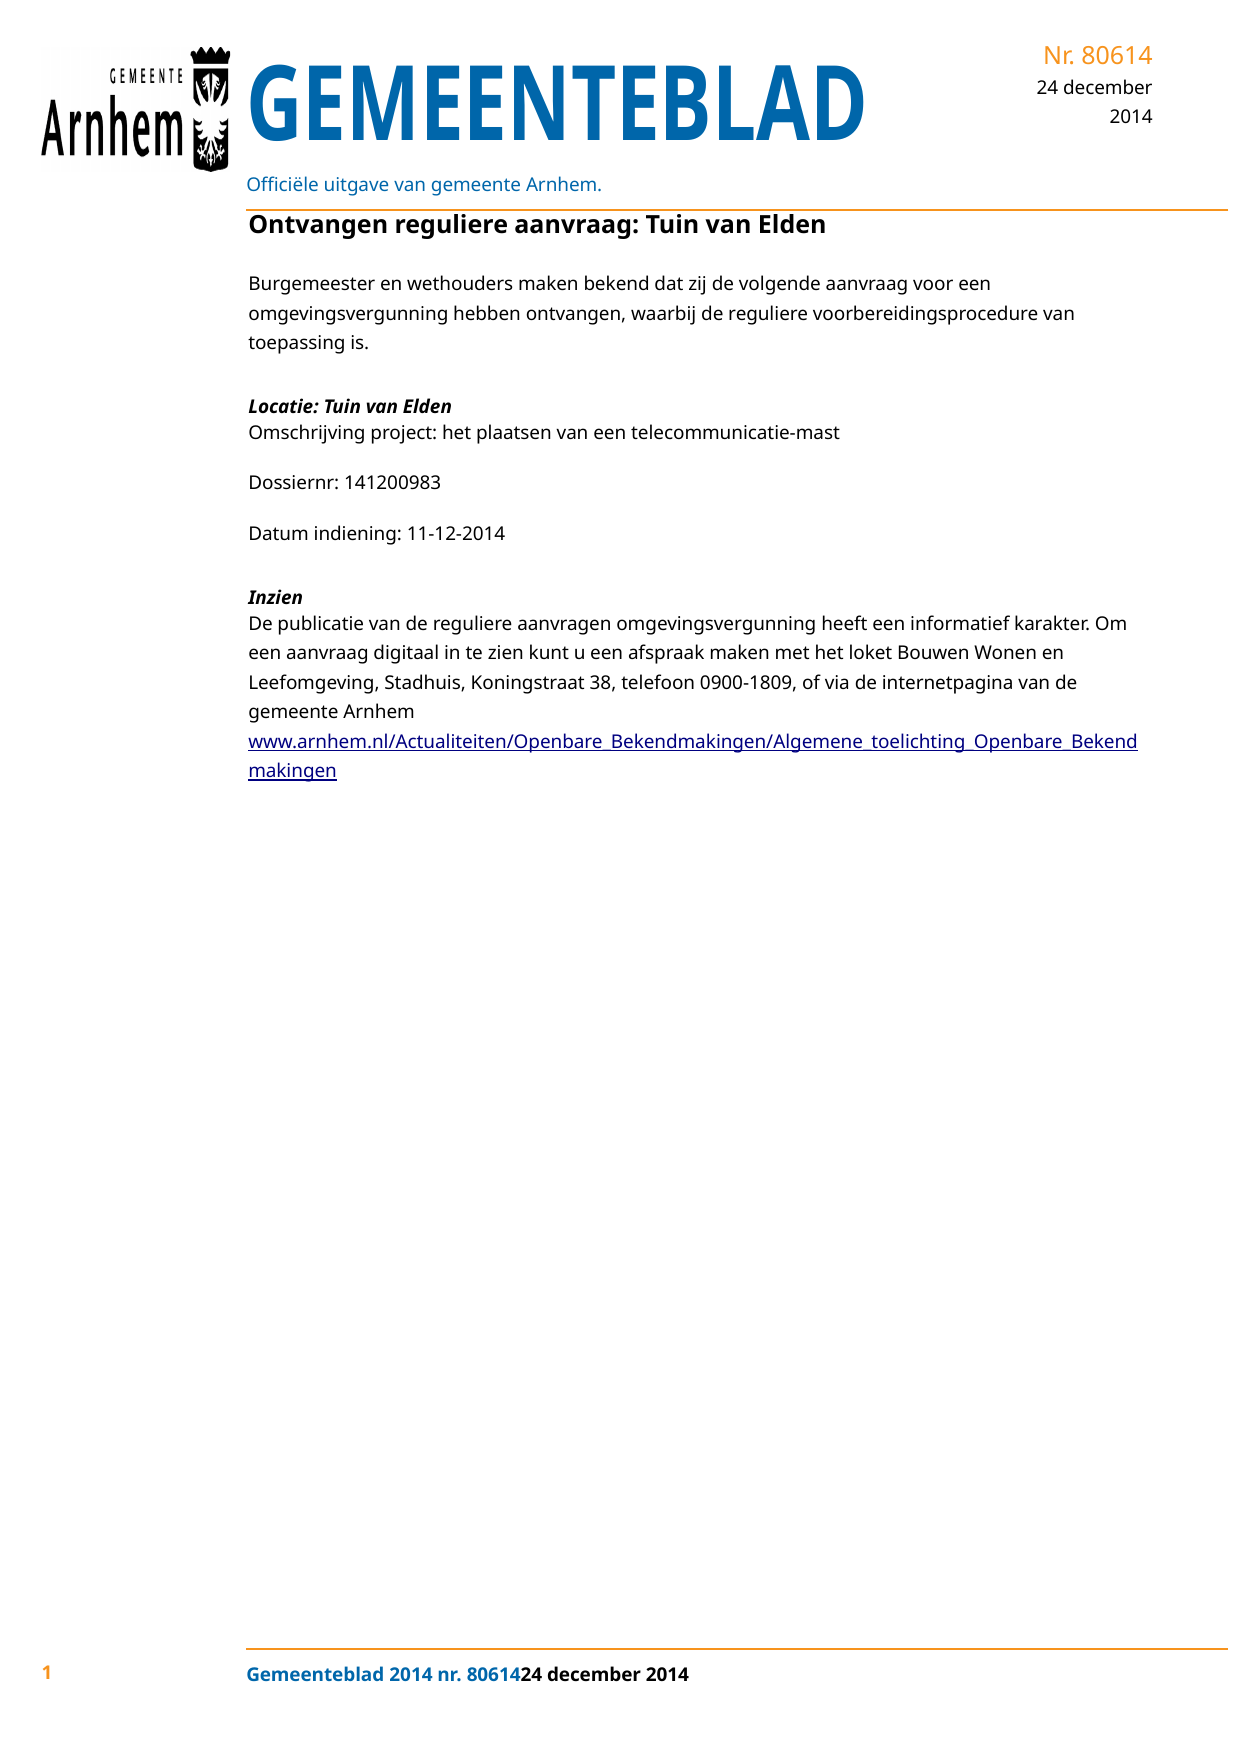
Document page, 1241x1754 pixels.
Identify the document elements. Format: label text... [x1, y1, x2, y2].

text Ontvangen reguliere aanvraag: Tuin van Elden [248, 211, 1152, 241]
text Datum indiening: 11-12-2014 [248, 520, 1152, 546]
text Dossiernr: 141200983 [248, 469, 1152, 495]
picture [41, 47, 231, 172]
text Omschrijving project: het plaatsen van een telecommunicatie-mast [248, 419, 1152, 445]
text Burgemeester en wethouders maken bekend dat zij de volgende aanvraag voor een omgevingsvergunning hebben ontvangen, waarbij de reguliere voorbereidingsprocedure van toepassing is. [248, 270, 1152, 355]
text Inzien [248, 584, 1152, 610]
text De publicatie van de reguliere aanvragen omgevingsvergunning heeft een informatief karakter. Om een aanvraag digitaal in te zien kunt u een afspraak maken met het loket Bouwen Wonen en Leefomgeving, Stadhuis, Koningstraat 38, telefoon 0900-1809, of via de internetpagina van de gemeente Arnhem www.arnhem.nl/Actualiteiten/Openbare_Bekendmakingen/Algemene_toelichting_Openbare_Bekendmakingen [248, 610, 1152, 783]
text Locatie: Tuin van Elden [248, 393, 1152, 419]
